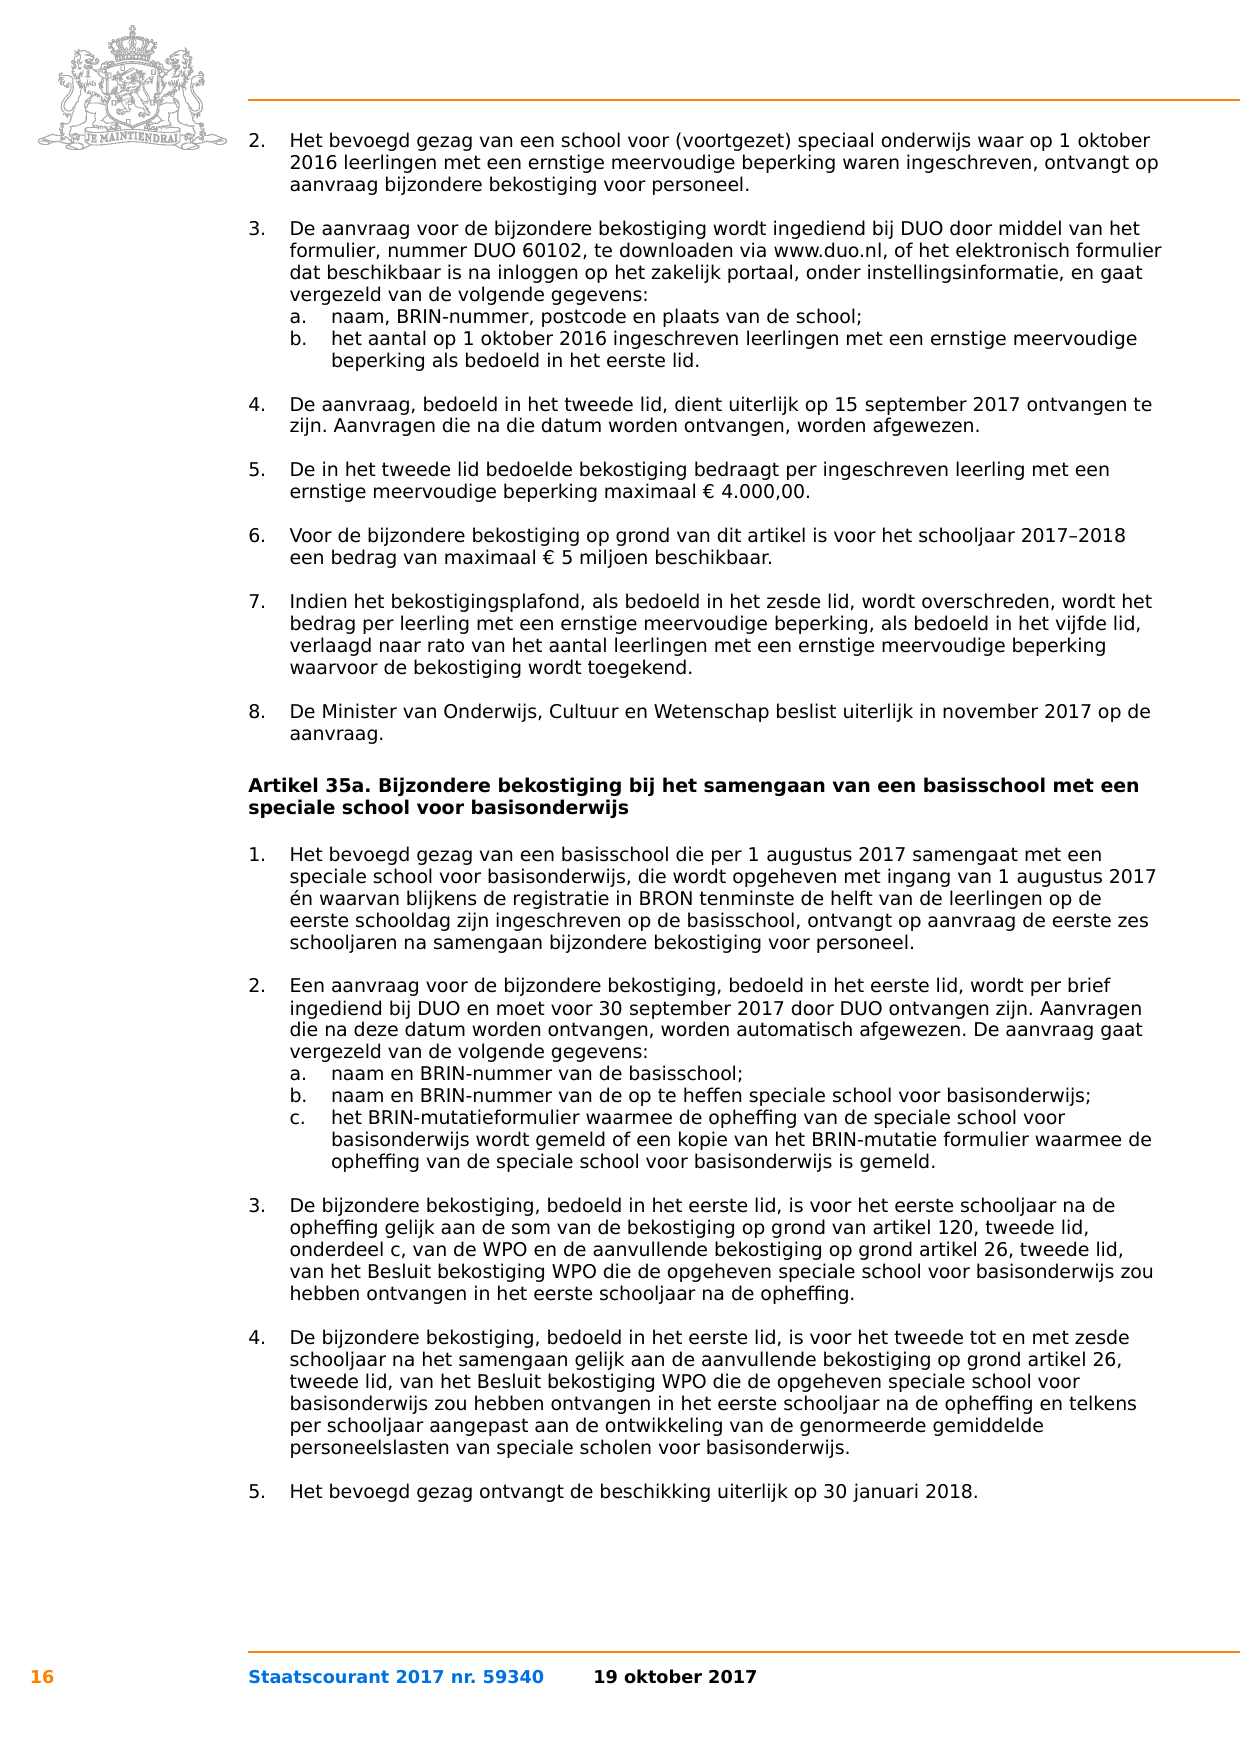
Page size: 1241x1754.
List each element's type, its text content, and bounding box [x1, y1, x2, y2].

text 1. Het bevoegd gezag van een basisschool die per 1 augustus 2017 samengaat met een speciale school voor basisonderwijs, die wordt opgeheven met ingang van 1 augustus 2017 én waarvan blijkens de registratie in BRON tenminste de helft van de leerlingen op de eerste schooldag zijn ingeschreven op de basisschool, ontvangt op aanvraag de eerste zes schooljaren na samengaan bijzondere bekostiging voor personeel. [248, 844, 1163, 953]
subtitle Artikel 35a. Bijzondere bekostiging bij het samengaan van een basisschool met een speciale school voor basisonderwijs [248, 775, 1163, 819]
text a. naam, BRIN-nummer, postcode en plaats van de school; [289, 306, 1163, 328]
text c. het BRIN-mutatieformulier waarmee de opheffing van de speciale school voor basisonderwijs wordt gemeld of een kopie van het BRIN-mutatie formulier waarmee de opheffing van de speciale school voor basisonderwijs is gemeld. [289, 1107, 1163, 1173]
text 3. De bijzondere bekostiging, bedoeld in het eerste lid, is voor het eerste schooljaar na de opheffing gelijk aan de som van de bekostiging op grond van artikel 120, tweede lid, onderdeel c, van de WPO en de aanvullende bekostiging op grond artikel 26, tweede lid, van het Besluit bekostiging WPO die de opgeheven speciale school voor basisonderwijs zou hebben ontvangen in het eerste schooljaar na de opheffing. [248, 1195, 1163, 1305]
text 7. Indien het bekostigingsplafond, als bedoeld in het zesde lid, wordt overschreden, wordt het bedrag per leerling met een ernstige meervoudige beperking, als bedoeld in het vijfde lid, verlaagd naar rato van het aantal leerlingen met een ernstige meervoudige beperking waarvoor de bekostiging wordt toegekend. [248, 591, 1163, 679]
text 4. De aanvraag, bedoeld in het tweede lid, dient uiterlijk op 15 september 2017 ontvangen te zijn. Aanvragen die na die datum worden ontvangen, worden afgewezen. [248, 393, 1163, 437]
text b. naam en BRIN-nummer van de op te heffen speciale school voor basisonderwijs; [289, 1085, 1163, 1107]
text 6. Voor de bijzondere bekostiging op grond van dit artikel is voor het schooljaar 2017–2018 een bedrag van maximaal € 5 miljoen beschikbaar. [248, 525, 1163, 569]
text 2. Het bevoegd gezag van een school voor (voortgezet) speciaal onderwijs waar op 1 oktober 2016 leerlingen met een ernstige meervoudige beperking waren ingeschreven, ontvangt op aanvraag bijzondere bekostiging voor personeel. [248, 130, 1163, 196]
picture [38, 25, 227, 150]
text b. het aantal op 1 oktober 2016 ingeschreven leerlingen met een ernstige meervoudige beperking als bedoeld in het eerste lid. [289, 328, 1163, 372]
text 2. Een aanvraag voor de bijzondere bekostiging, bedoeld in het eerste lid, wordt per brief ingediend bij DUO en moet voor 30 september 2017 door DUO ontvangen zijn. Aanvragen die na deze datum worden ontvangen, worden automatisch afgewezen. De aanvraag gaat vergezeld van de volgende gegevens: [248, 975, 1163, 1063]
text 5. De in het tweede lid bedoelde bekostiging bedraagt per ingeschreven leerling met een ernstige meervoudige beperking maximaal € 4.000,00. [248, 459, 1163, 503]
text a. naam en BRIN-nummer van de basisschool; [289, 1063, 1163, 1085]
text 3. De aanvraag voor de bijzondere bekostiging wordt ingediend bij DUO door middel van het formulier, nummer DUO 60102, te downloaden via www.duo.nl, of het elektronisch formulier dat beschikbaar is na inloggen op het zakelijk portaal, onder instellingsinformatie, en gaat vergezeld van de volgende gegevens: [248, 218, 1163, 306]
text 4. De bijzondere bekostiging, bedoeld in het eerste lid, is voor het tweede tot en met zesde schooljaar na het samengaan gelijk aan de aanvullende bekostiging op grond artikel 26, tweede lid, van het Besluit bekostiging WPO die de opgeheven speciale school voor basisonderwijs zou hebben ontvangen in het eerste schooljaar na de opheffing en telkens per schooljaar aangepast aan de ontwikkeling van de genormeerde gemiddelde personeelslasten van speciale scholen voor basisonderwijs. [248, 1327, 1163, 1459]
text 5. Het bevoegd gezag ontvangt de beschikking uiterlijk op 30 januari 2018. [248, 1481, 1163, 1503]
text 8. De Minister van Onderwijs, Cultuur en Wetenschap beslist uiterlijk in november 2017 op de aanvraag. [248, 701, 1163, 745]
